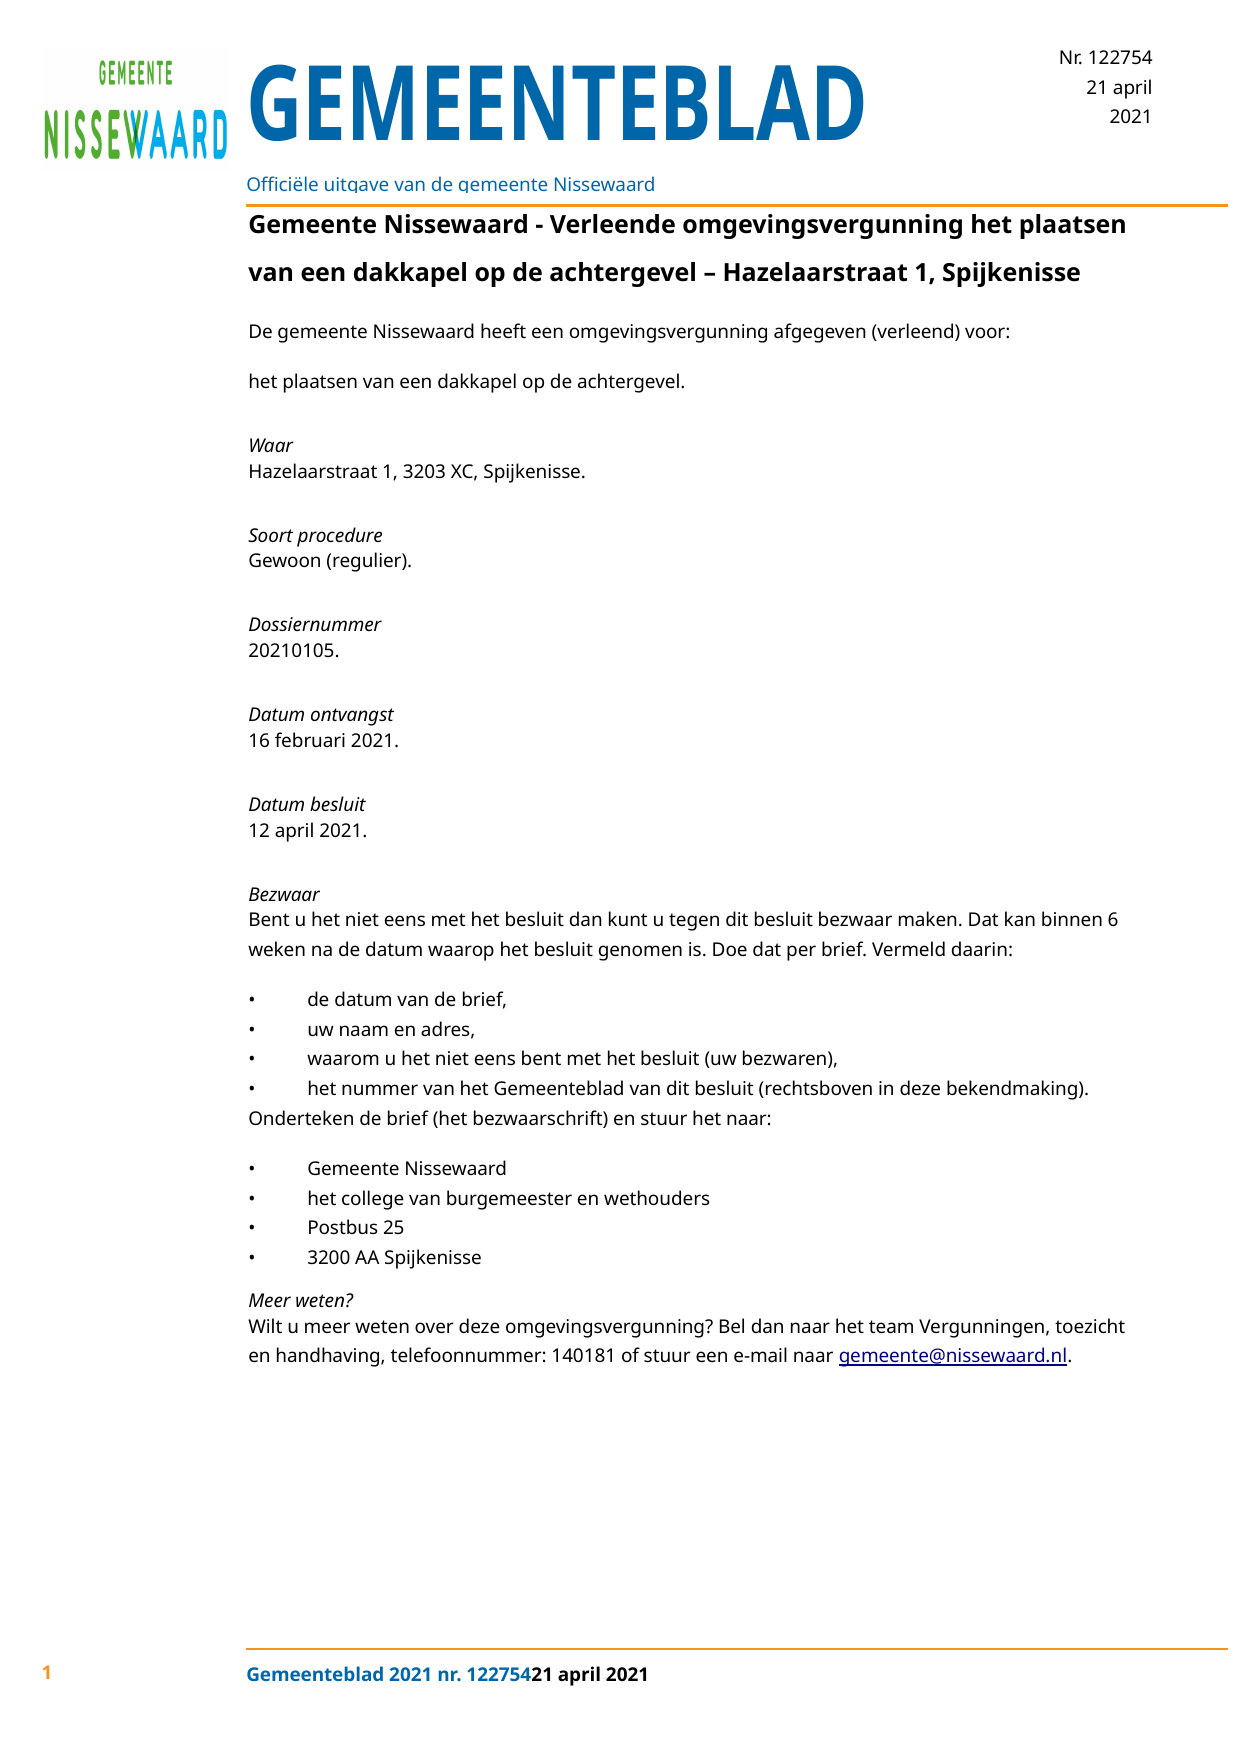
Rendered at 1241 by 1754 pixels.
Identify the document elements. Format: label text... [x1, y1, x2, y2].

text Meer weten? [248, 1287, 1152, 1313]
text De gemeente Nissewaard heeft een omgevingsvergunning afgegeven (verleend) voor: [248, 318, 1152, 344]
text Gemeente Nissewaard - Verleende omgevingsvergunning het plaatsen van een dakkapel op de achtergevel – Hazelaarstraat 1, Spijkenisse [248, 207, 1152, 288]
list uw naam en adres, [248, 1016, 1152, 1042]
text Datum besluit [248, 791, 1152, 817]
list waarom u het niet eens bent met het besluit (uw bezwaren), [248, 1046, 1152, 1071]
text Gewoon (regulier). [248, 548, 1152, 573]
text 12 april 2021. [248, 817, 1152, 842]
list het nummer van het Gemeenteblad van dit besluit (rechtsboven in deze bekendmaking). [248, 1075, 1152, 1101]
text Datum ontvangst [248, 701, 1152, 727]
text 16 februari 2021. [248, 727, 1152, 753]
text Soort procedure [248, 522, 1152, 548]
text Waar [248, 432, 1152, 458]
text het plaatsen van een dakkapel op de achtergevel. [248, 368, 1152, 394]
text Onderteken de brief (het bezwaarschrift) en stuur het naar: [248, 1105, 1152, 1131]
text Dossiernummer [248, 612, 1152, 637]
list het college van burgemeester en wethouders [248, 1185, 1152, 1211]
text Bent u het niet eens met het besluit dan kunt u tegen dit besluit bezwaar maken. Dat kan binnen 6 weken na de datum waarop het besluit genomen is. Doe dat per brief. Vermeld daarin: [248, 906, 1152, 962]
text Bezwaar [248, 881, 1152, 906]
list de datum van de brief, [248, 986, 1152, 1012]
list Postbus 25 [248, 1214, 1152, 1240]
picture [41, 47, 231, 172]
text Hazelaarstraat 1, 3203 XC, Spijkenisse. [248, 458, 1152, 484]
list 3200 AA Spijkenisse [248, 1244, 1152, 1270]
text 20210105. [248, 637, 1152, 663]
list Gemeente Nissewaard [248, 1155, 1152, 1181]
text Wilt u meer weten over deze omgevingsvergunning? Bel dan naar het team Vergunningen, toezicht en handhaving, telefoonnummer: 140181 of stuur een e-mail naar gemeente@nissewaard.nl. [248, 1313, 1152, 1368]
